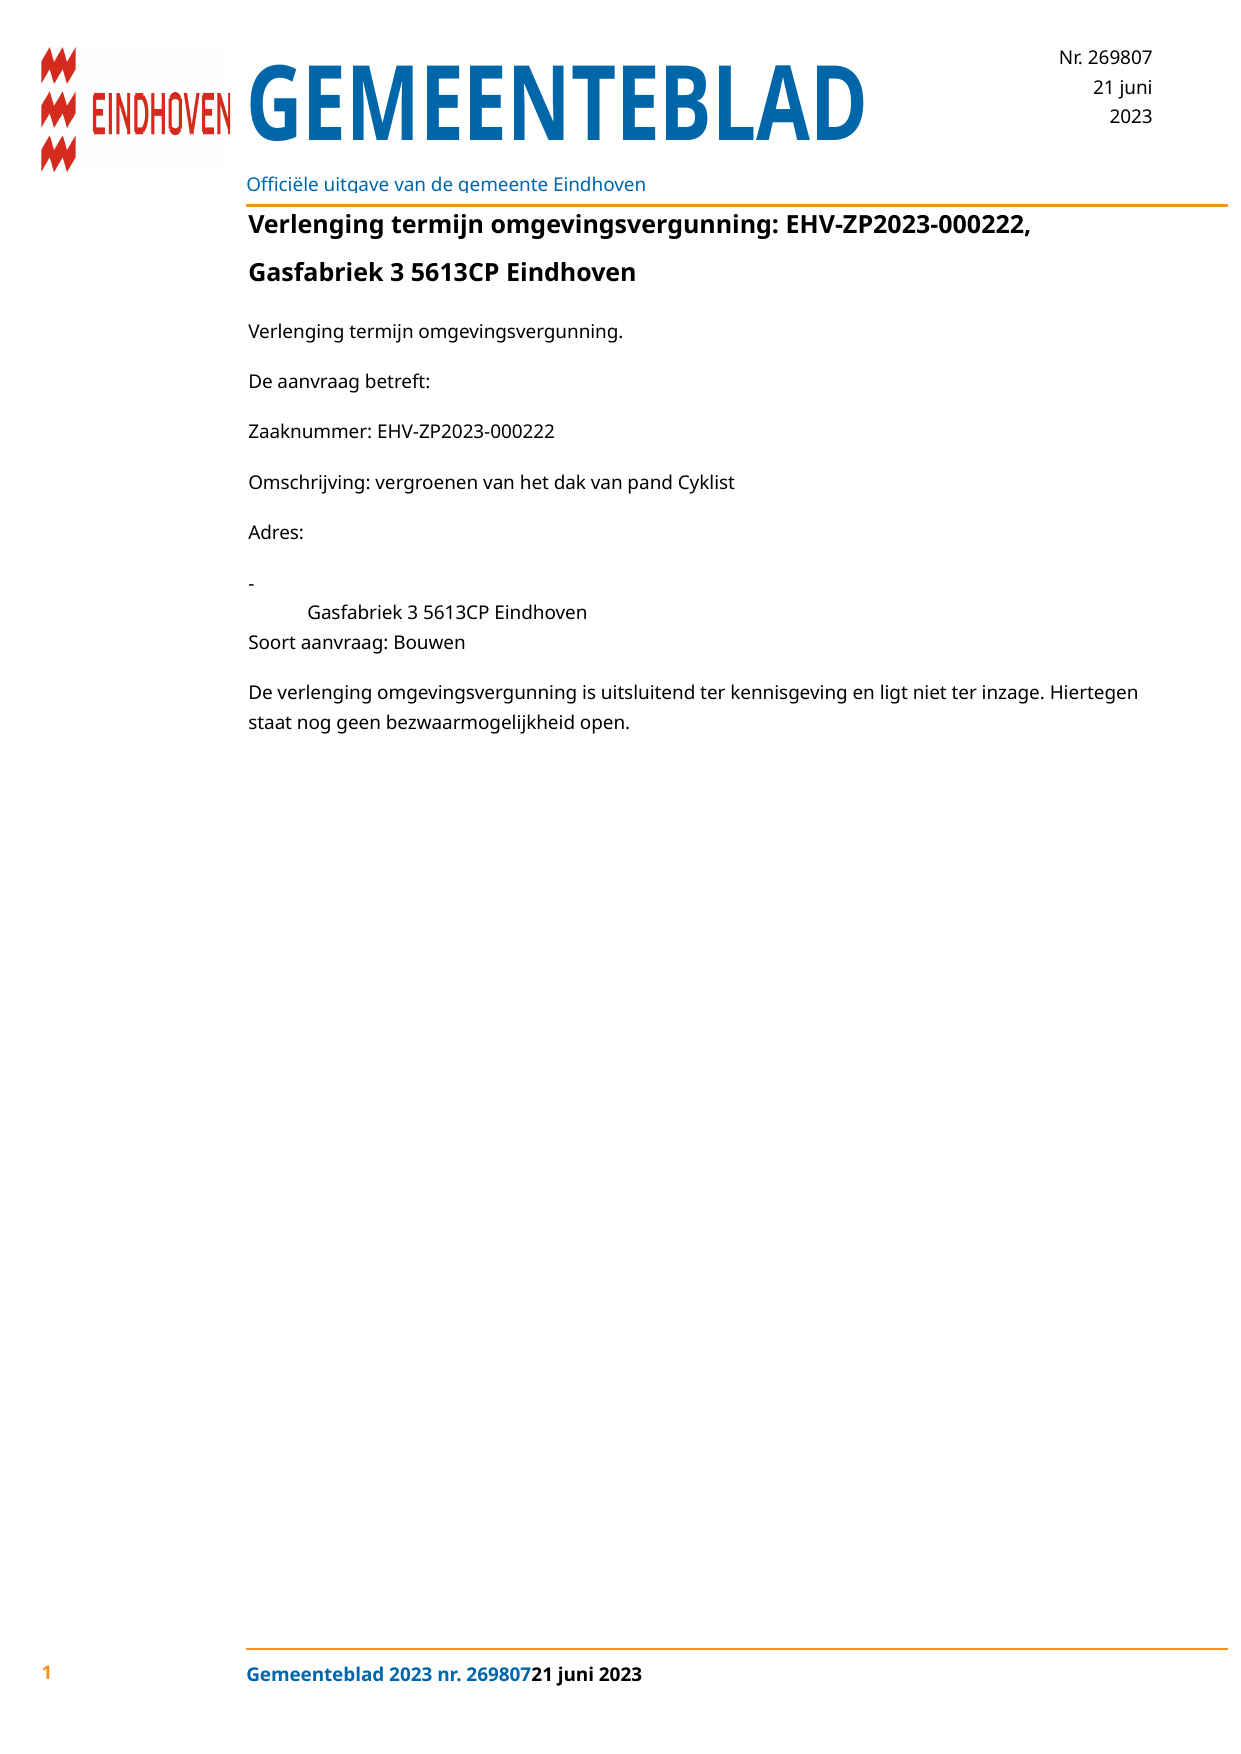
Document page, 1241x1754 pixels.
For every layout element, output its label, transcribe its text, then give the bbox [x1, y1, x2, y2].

text Zaaknummer: EHV-ZP2023-000222 [248, 419, 1152, 444]
text De aanvraag betreft: [248, 368, 1152, 394]
text Adres: [248, 519, 1152, 545]
text Verlenging termijn omgevingsvergunning: EHV-ZP2023-000222, Gasfabriek 3 5613CP Eindhoven [248, 207, 1152, 288]
text Verlenging termijn omgevingsvergunning. [248, 318, 1152, 344]
picture [41, 47, 231, 172]
text De verlenging omgevingsvergunning is uitsluitend ter kennisgeving en ligt niet ter inzage. Hiertegen staat nog geen bezwaarmogelijkheid open. [248, 679, 1152, 735]
text Omschrijving: vergroenen van het dak van pand Cyklist [248, 469, 1152, 495]
list Gasfabriek 3 5613CP Eindhoven [248, 599, 1152, 625]
text Soort aanvraag: Bouwen [248, 629, 1152, 655]
